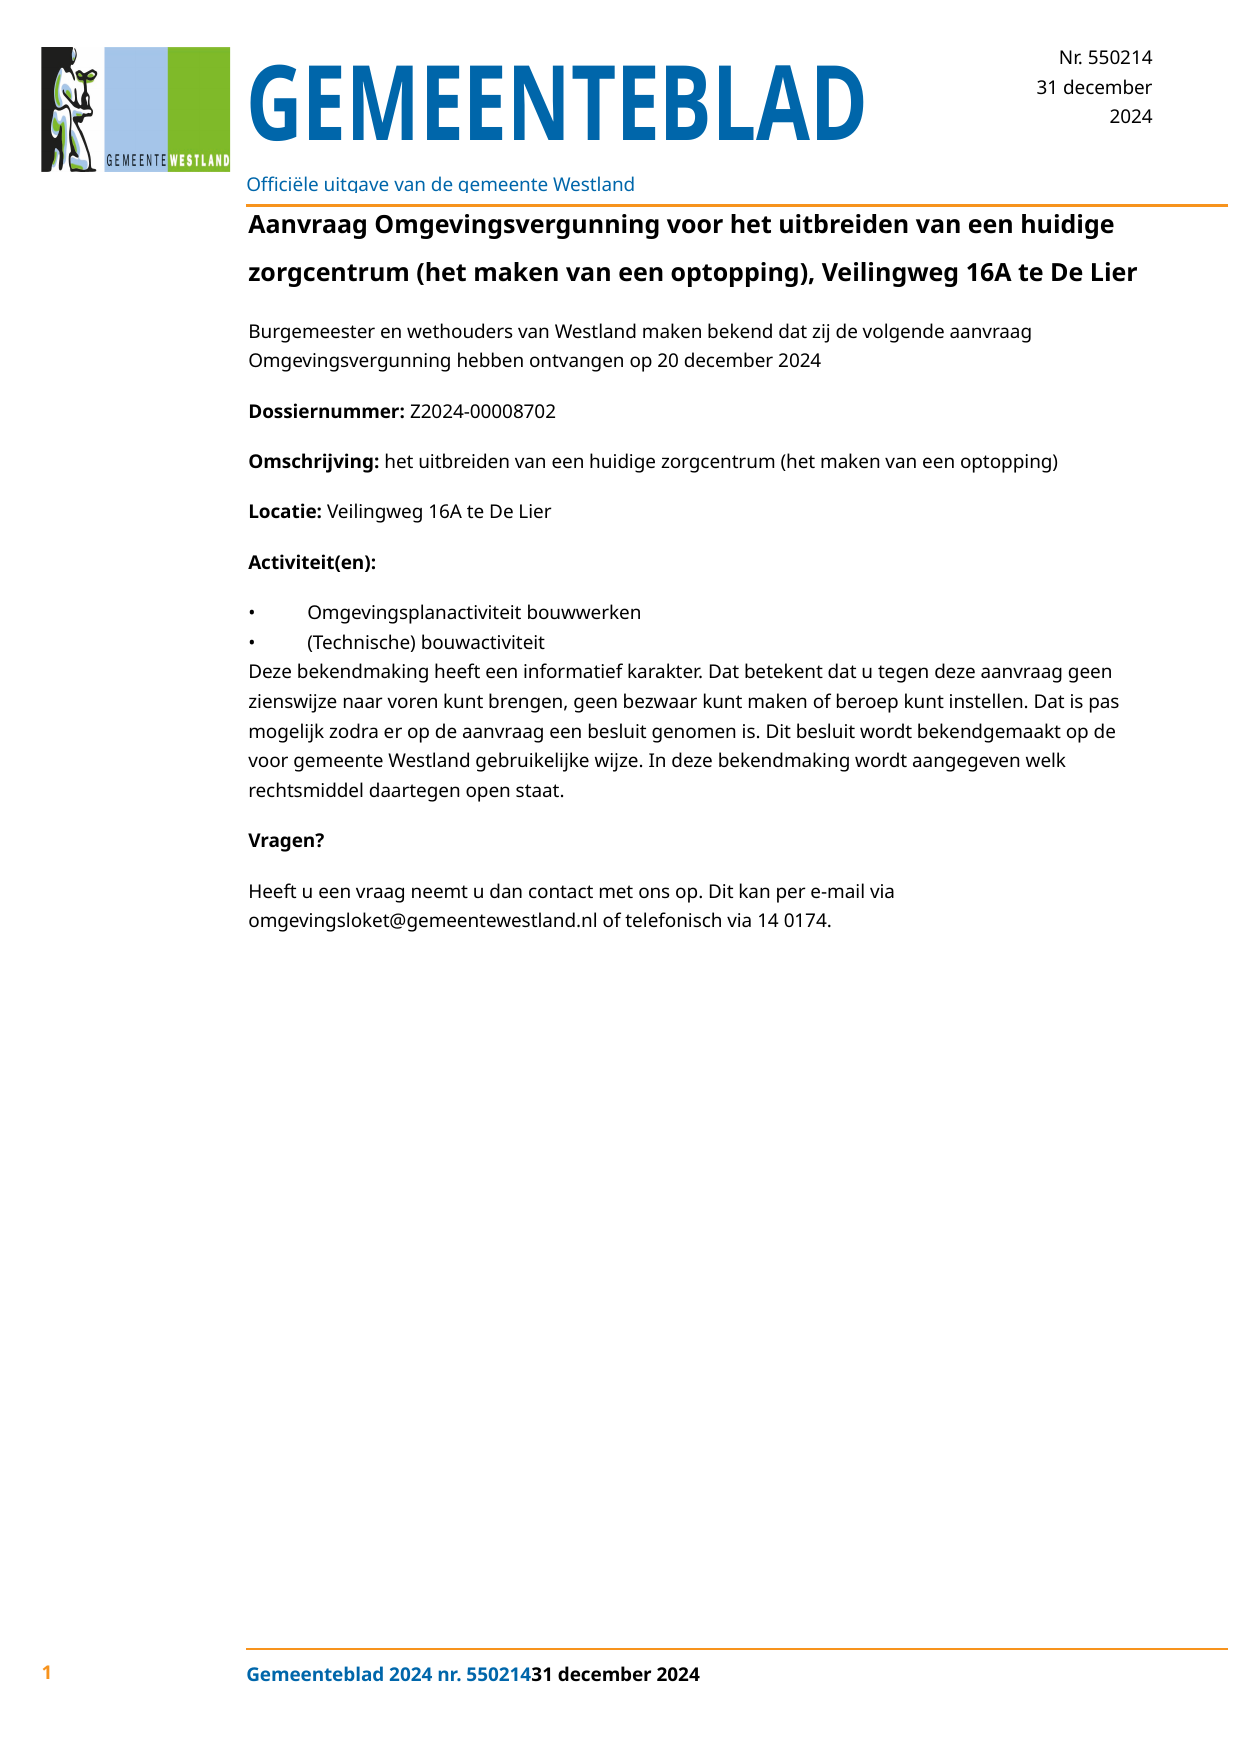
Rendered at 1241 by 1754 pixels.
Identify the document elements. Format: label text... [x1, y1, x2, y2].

list Omgevingsplanactiviteit bouwwerken [248, 599, 1152, 625]
text Heeft u een vraag neemt u dan contact met ons op. Dit kan per e-mail via omgevingsloket@gemeentewestland.nl of telefonisch via 14 0174. [248, 878, 1152, 933]
text Deze bekendmaking heeft een informatief karakter. Dat betekent dat u tegen deze aanvraag geen zienswijze naar voren kunt brengen, geen bezwaar kunt maken of beroep kunt instellen. Dat is pas mogelijk zodra er op de aanvraag een besluit genomen is. Dit besluit wordt bekendgemaakt op de voor gemeente Westland gebruikelijke wijze. In deze bekendmaking wordt aangegeven welk rechtsmiddel daartegen open staat. [248, 659, 1152, 803]
text Locatie: Veilingweg 16A te De Lier [248, 499, 1152, 524]
text Burgemeester en wethouders van Westland maken bekend dat zij de volgende aanvraag Omgevingsvergunning hebben ontvangen op 20 december 2024 [248, 318, 1152, 373]
text Aanvraag Omgevingsvergunning voor het uitbreiden van een huidige zorgcentrum (het maken van een optopping), Veilingweg 16A te De Lier [248, 207, 1152, 288]
picture [41, 47, 231, 172]
text Activiteit(en): [248, 549, 1152, 575]
text Dossiernummer: Z2024-00008702 [248, 398, 1152, 424]
text Omschrijving: het uitbreiden van een huidige zorgcentrum (het maken van een optopping) [248, 448, 1152, 474]
text Vragen? [248, 827, 1152, 853]
list (Technische) bouwactiviteit [248, 629, 1152, 655]
